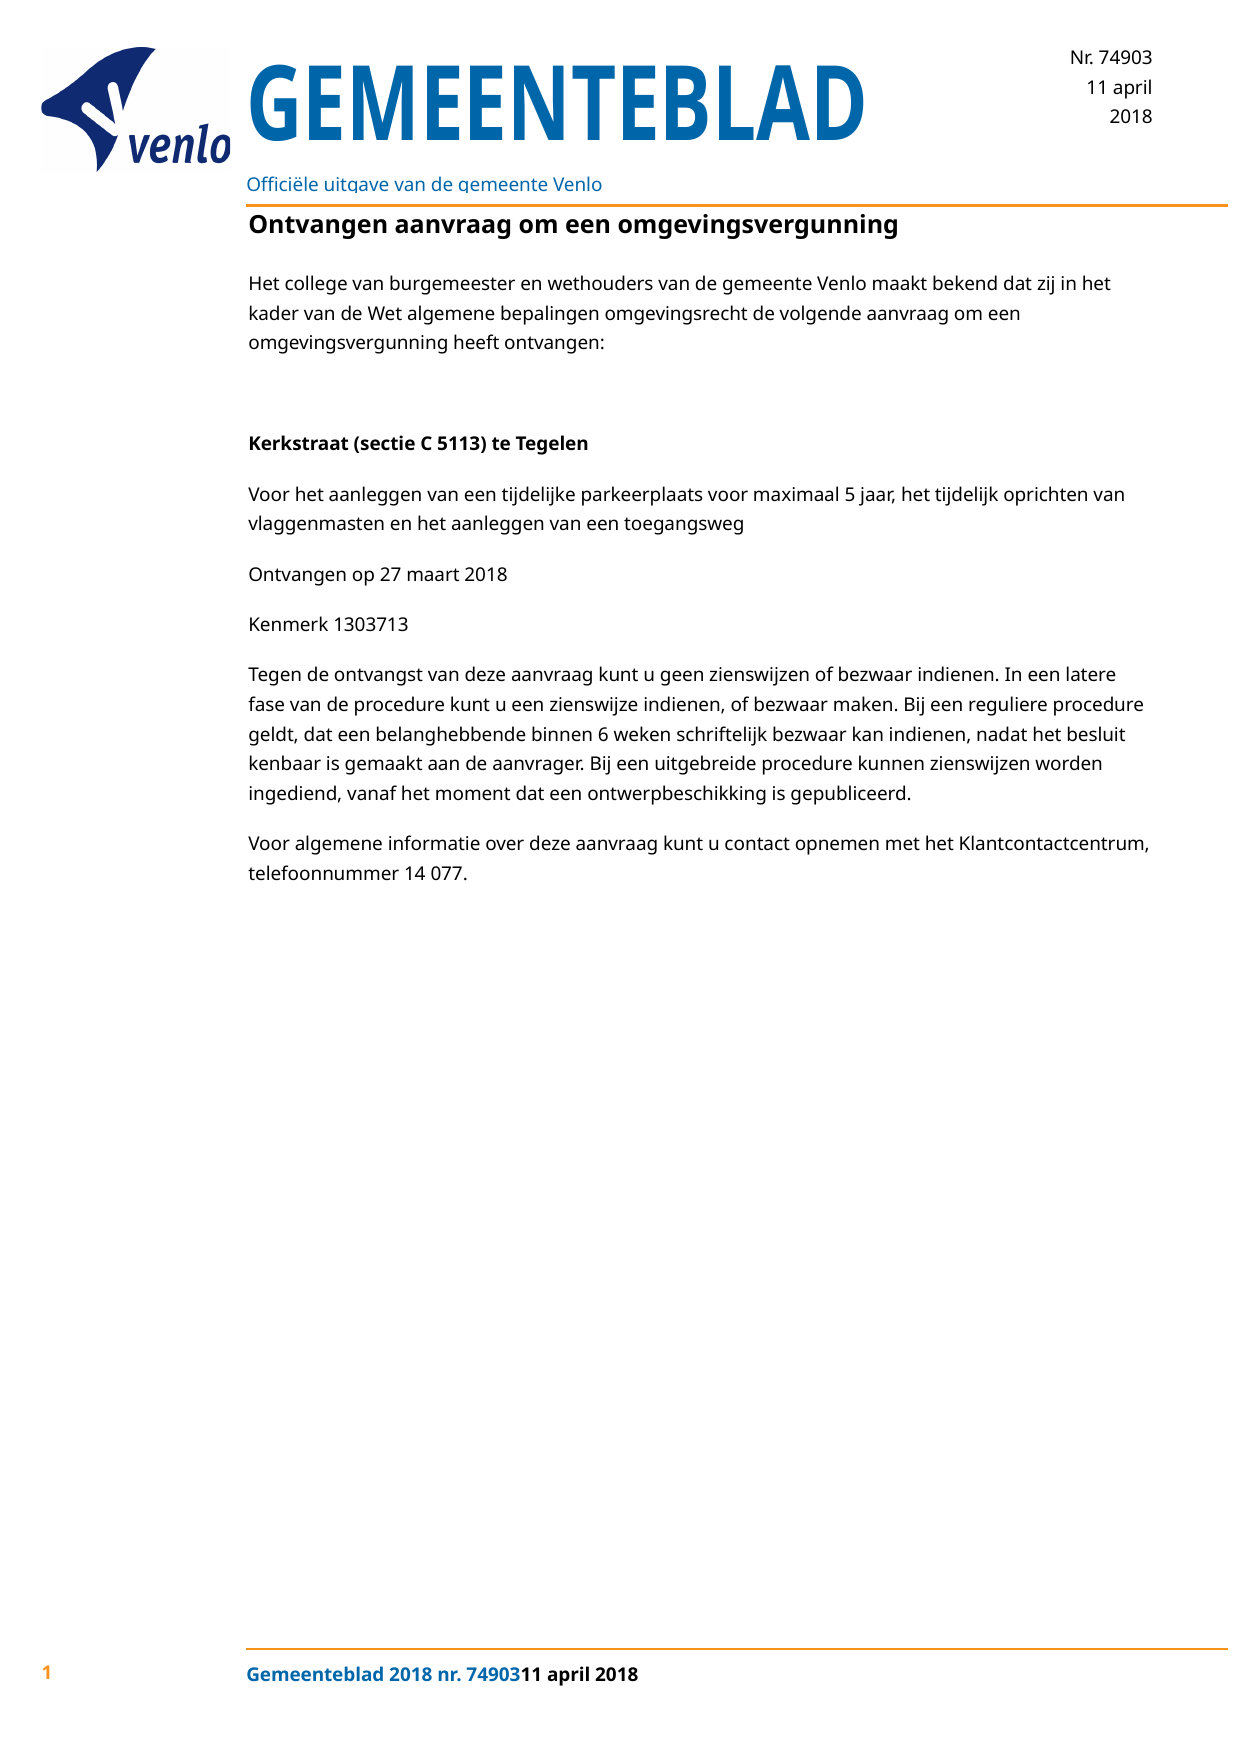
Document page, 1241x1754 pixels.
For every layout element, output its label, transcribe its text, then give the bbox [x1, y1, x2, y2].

text Ontvangen op 27 maart 2018 [248, 561, 1152, 586]
text Ontvangen aanvraag om een omgevingsvergunning [248, 207, 1152, 241]
picture [41, 47, 231, 172]
text Voor het aanleggen van een tijdelijke parkeerplaats voor maximaal 5 jaar, het tijdelijk oprichten van vlaggenmasten en het aanleggen van een toegangsweg [248, 481, 1152, 536]
text Tegen de ontvangst van deze aanvraag kunt u geen zienswijzen of bezwaar indienen. In een latere fase van de procedure kunt u een zienswijze indienen, of bezwaar maken. Bij een reguliere procedure geldt, dat een belanghebbende binnen 6 weken schriftelijk bezwaar kan indienen, nadat het besluit kenbaar is gemaakt aan de aanvrager. Bij een uitgebreide procedure kunnen zienswijzen worden ingediend, vanaf het moment dat een ontwerpbeschikking is gepubliceerd. [248, 662, 1152, 806]
text Voor algemene informatie over deze aanvraag kunt u contact opnemen met het Klantcontactcentrum, telefoonnummer 14 077. [248, 830, 1152, 886]
text Het college van burgemeester en wethouders van de gemeente Venlo maakt bekend dat zij in het kader van de Wet algemene bepalingen omgevingsrecht de volgende aanvraag om een omgevingsvergunning heeft ontvangen: [248, 270, 1152, 355]
text Kerkstraat (sectie C 5113) te Tegelen [248, 430, 1152, 456]
text Kenmerk 1303713 [248, 611, 1152, 637]
